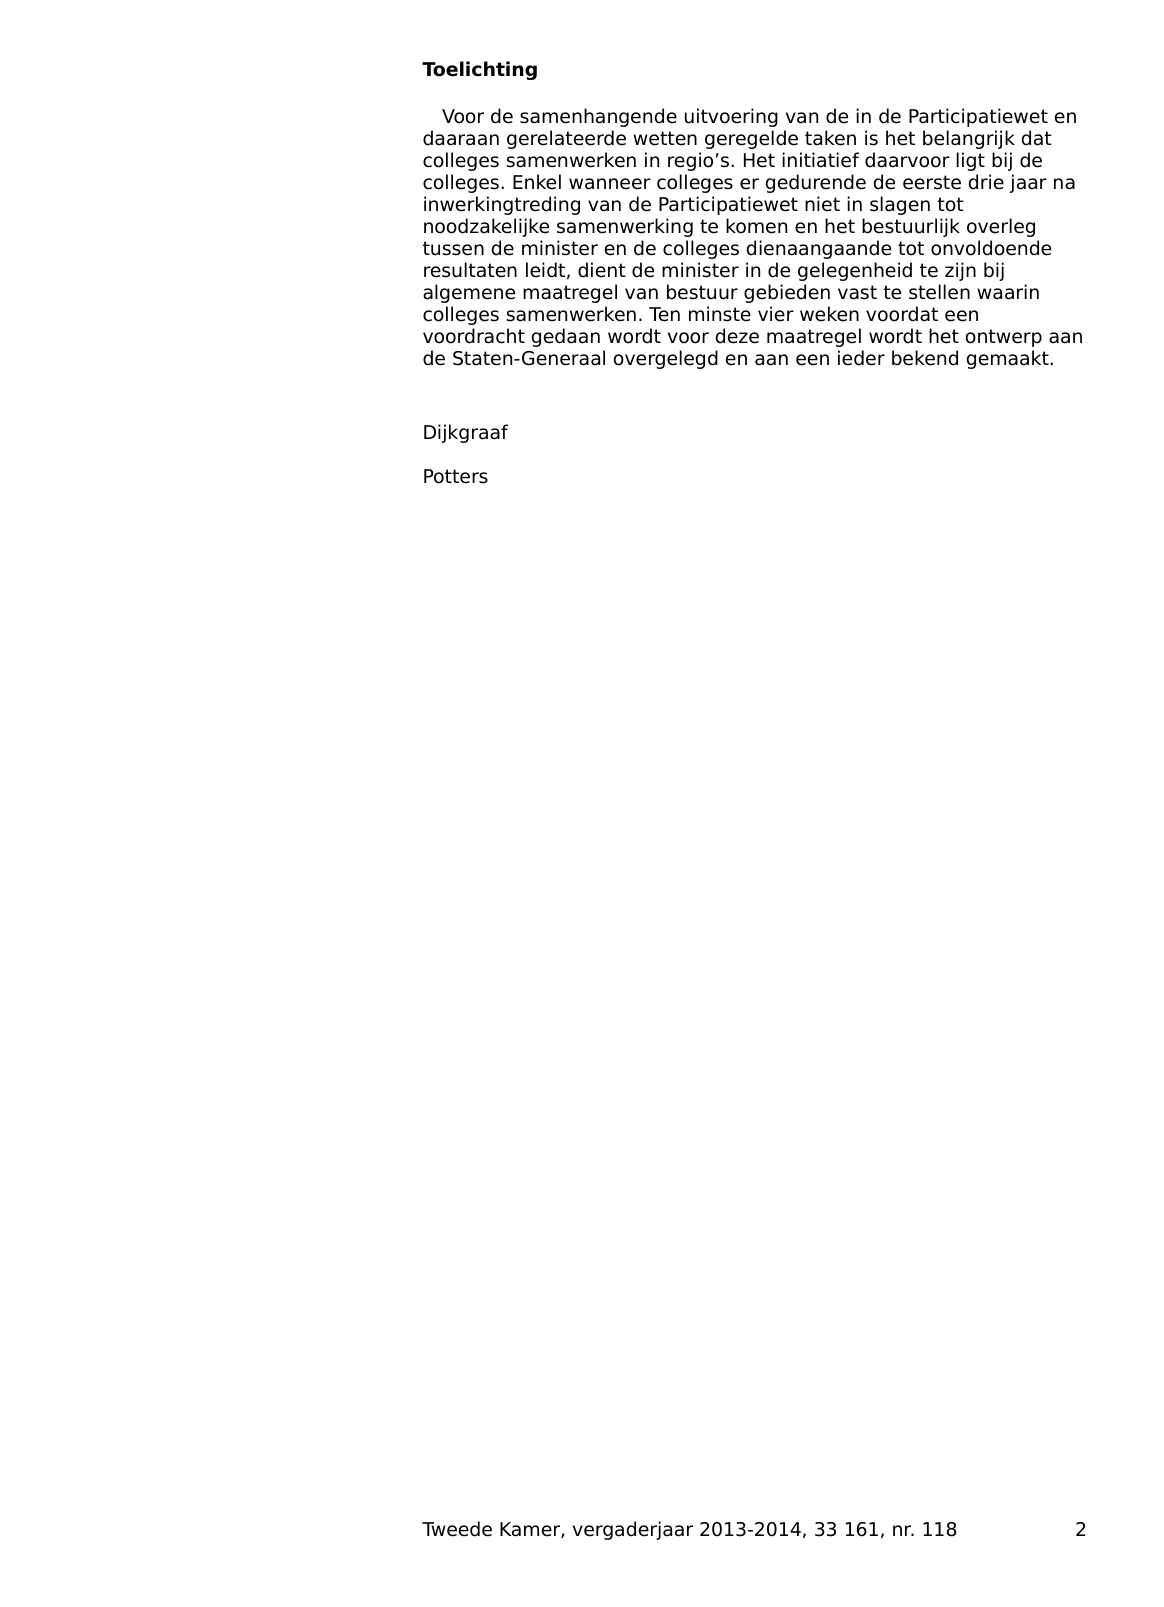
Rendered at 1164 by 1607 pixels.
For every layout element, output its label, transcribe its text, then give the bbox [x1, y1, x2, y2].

text Voor de samenhangende uitvoering van de in de Participatiewet en daaraan gerelateerde wetten geregelde taken is het belangrijk dat colleges samenwerken in regio’s. Het initiatief daarvoor ligt bij de colleges. Enkel wanneer colleges er gedurende de eerste drie jaar na inwerkingtreding van de Participatiewet niet in slagen tot noodzakelijke samenwerking te komen en het bestuurlijk overleg tussen de minister en de colleges dienaangaande tot onvoldoende resultaten leidt, dient de minister in de gelegenheid te zijn bij algemene maatregel van bestuur gebieden vast te stellen waarin colleges samenwerken. Ten minste vier weken voordat een voordracht gedaan wordt voor deze maatregel wordt het ontwerp aan de Staten-Generaal overgelegd en aan een ieder bekend gemaakt. [422, 106, 1087, 370]
subtitle Toelichting [422, 59, 1087, 81]
text Dijkgraaf Potters [422, 400, 1087, 488]
